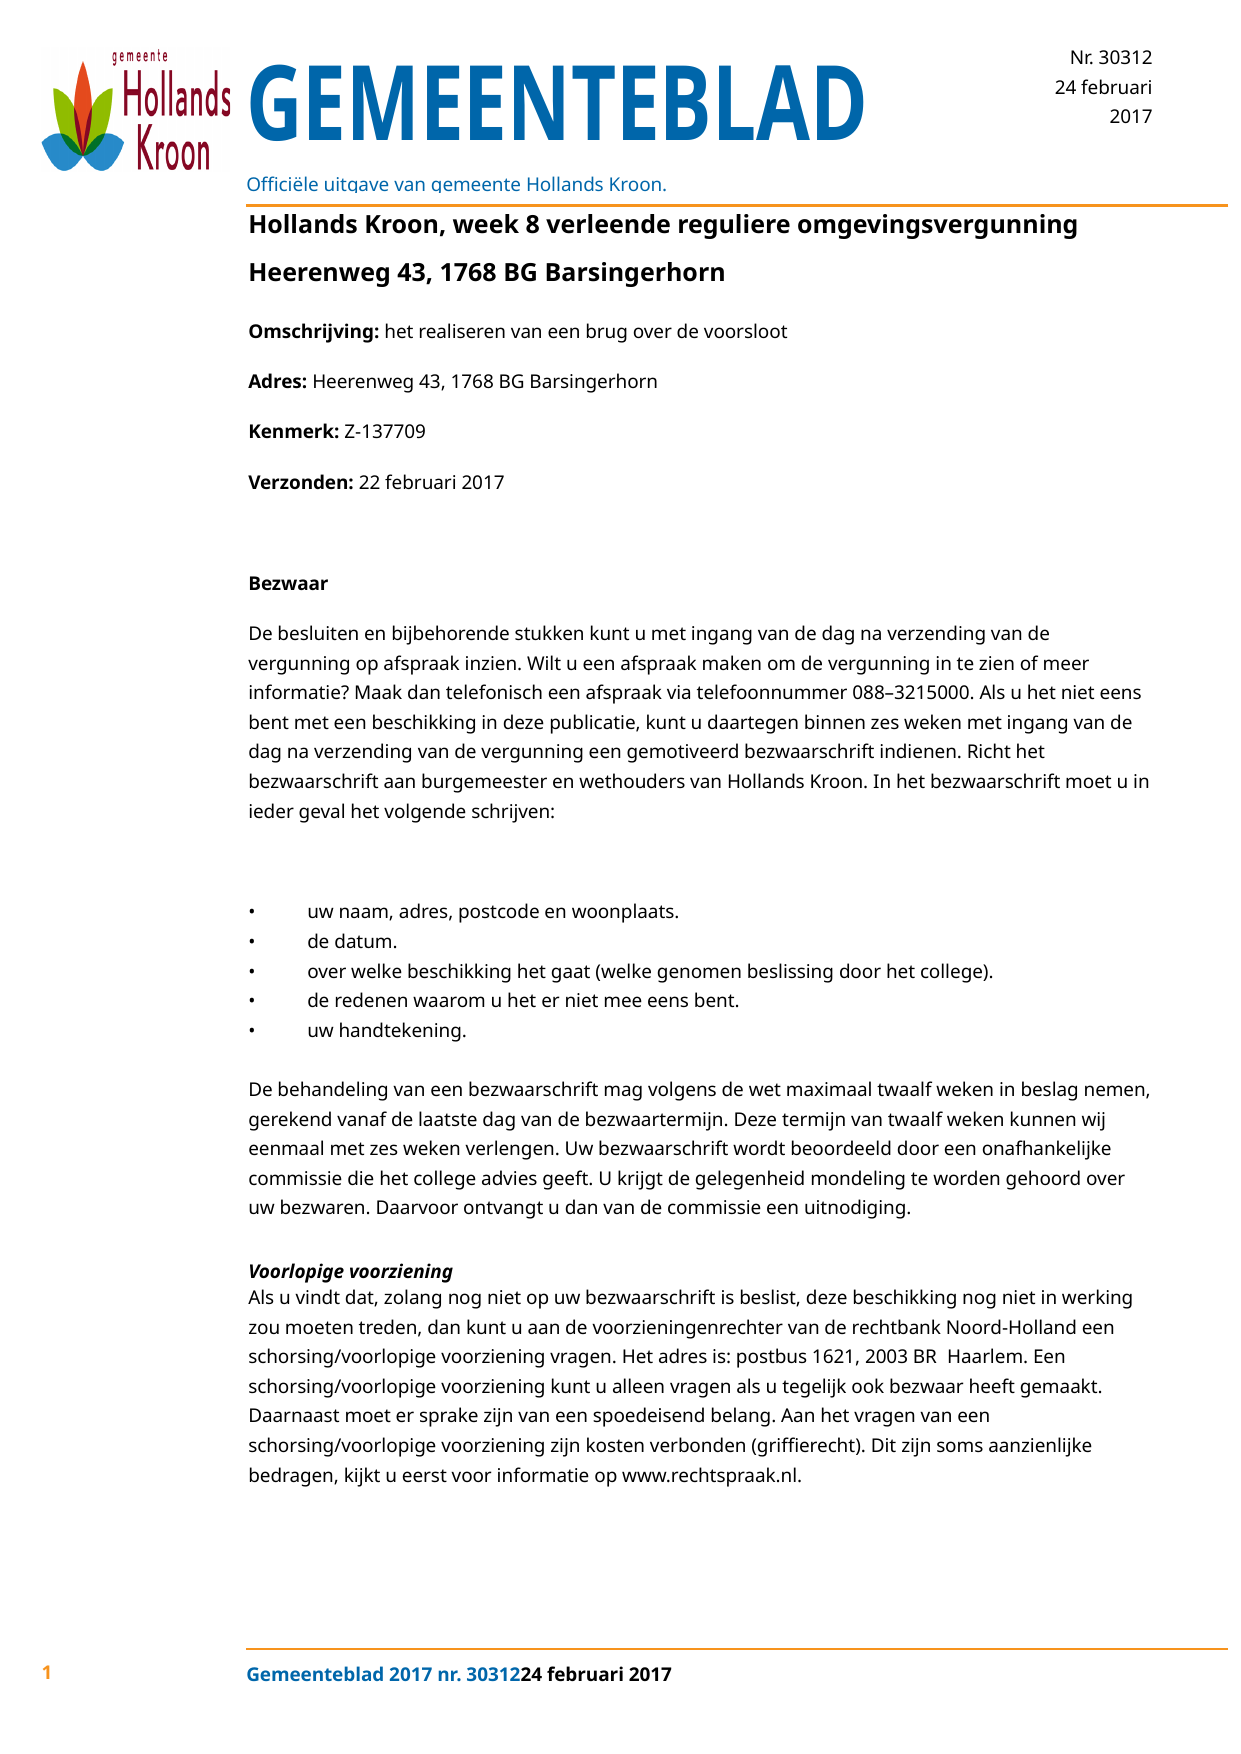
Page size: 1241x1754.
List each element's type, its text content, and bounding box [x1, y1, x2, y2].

list uw handtekening. [248, 1017, 1152, 1043]
list de redenen waarom u het er niet mee eens bent. [248, 987, 1152, 1013]
text Adres: Heerenweg 43, 1768 BG Barsingerhorn [248, 368, 1152, 394]
picture [41, 47, 231, 172]
text Omschrijving: het realiseren van een brug over de voorsloot [248, 318, 1152, 344]
text De behandeling van een bezwaarschrift mag volgens de wet maximaal twaalf weken in beslag nemen, gerekend vanaf de laatste dag van de bezwaartermijn. Deze termijn van twaalf weken kunnen wij eenmaal met zes weken verlengen. Uw bezwaarschrift wordt beoordeeld door een onafhankelijke commissie die het college advies geeft. U krijgt de gelegenheid mondeling te worden gehoord over uw bezwaren. Daarvoor ontvangt u dan van de commissie een uitnodiging. [248, 1076, 1152, 1220]
text Bezwaar [248, 570, 1152, 596]
list uw naam, adres, postcode en woonplaats. [248, 899, 1152, 924]
text Voorlopige voorziening [248, 1258, 1152, 1284]
text De besluiten en bijbehorende stukken kunt u met ingang van de dag na verzending van de vergunning op afspraak inzien. Wilt u een afspraak maken om de vergunning in te zien of meer informatie? Maak dan telefonisch een afspraak via telefoonnummer 088–3215000. Als u het niet eens bent met een beschikking in deze publicatie, kunt u daartegen binnen zes weken met ingang van de dag na verzending van de vergunning een gemotiveerd bezwaarschrift indienen. Richt het bezwaarschrift aan burgemeester en wethouders van Hollands Kroon. In het bezwaarschrift moet u in ieder geval het volgende schrijven: [248, 620, 1152, 824]
text Kenmerk: Z-137709 [248, 419, 1152, 444]
list de datum. [248, 928, 1152, 954]
text Als u vindt dat, zolang nog niet op uw bezwaarschrift is beslist, deze beschikking nog niet in werking zou moeten treden, dan kunt u aan de voorzieningenrechter van de rechtbank Noord-Holland een schorsing/voorlopige voorziening vragen. Het adres is: postbus 1621, 2003 BR Haarlem. Een schorsing/voorlopige voorziening kunt u alleen vragen als u tegelijk ook bezwaar heeft gemaakt. Daarnaast moet er sprake zijn van een spoedeisend belang. Aan het vragen van een schorsing/voorlopige voorziening zijn kosten verbonden (griffierecht). Dit zijn soms aanzienlijke bedragen, kijkt u eerst voor informatie op www.rechtspraak.nl. [248, 1284, 1152, 1487]
text Hollands Kroon, week 8 verleende reguliere omgevingsvergunning Heerenweg 43, 1768 BG Barsingerhorn [248, 207, 1152, 288]
text Verzonden: 22 februari 2017 [248, 469, 1152, 495]
list over welke beschikking het gaat (welke genomen beslissing door het college). [248, 958, 1152, 984]
